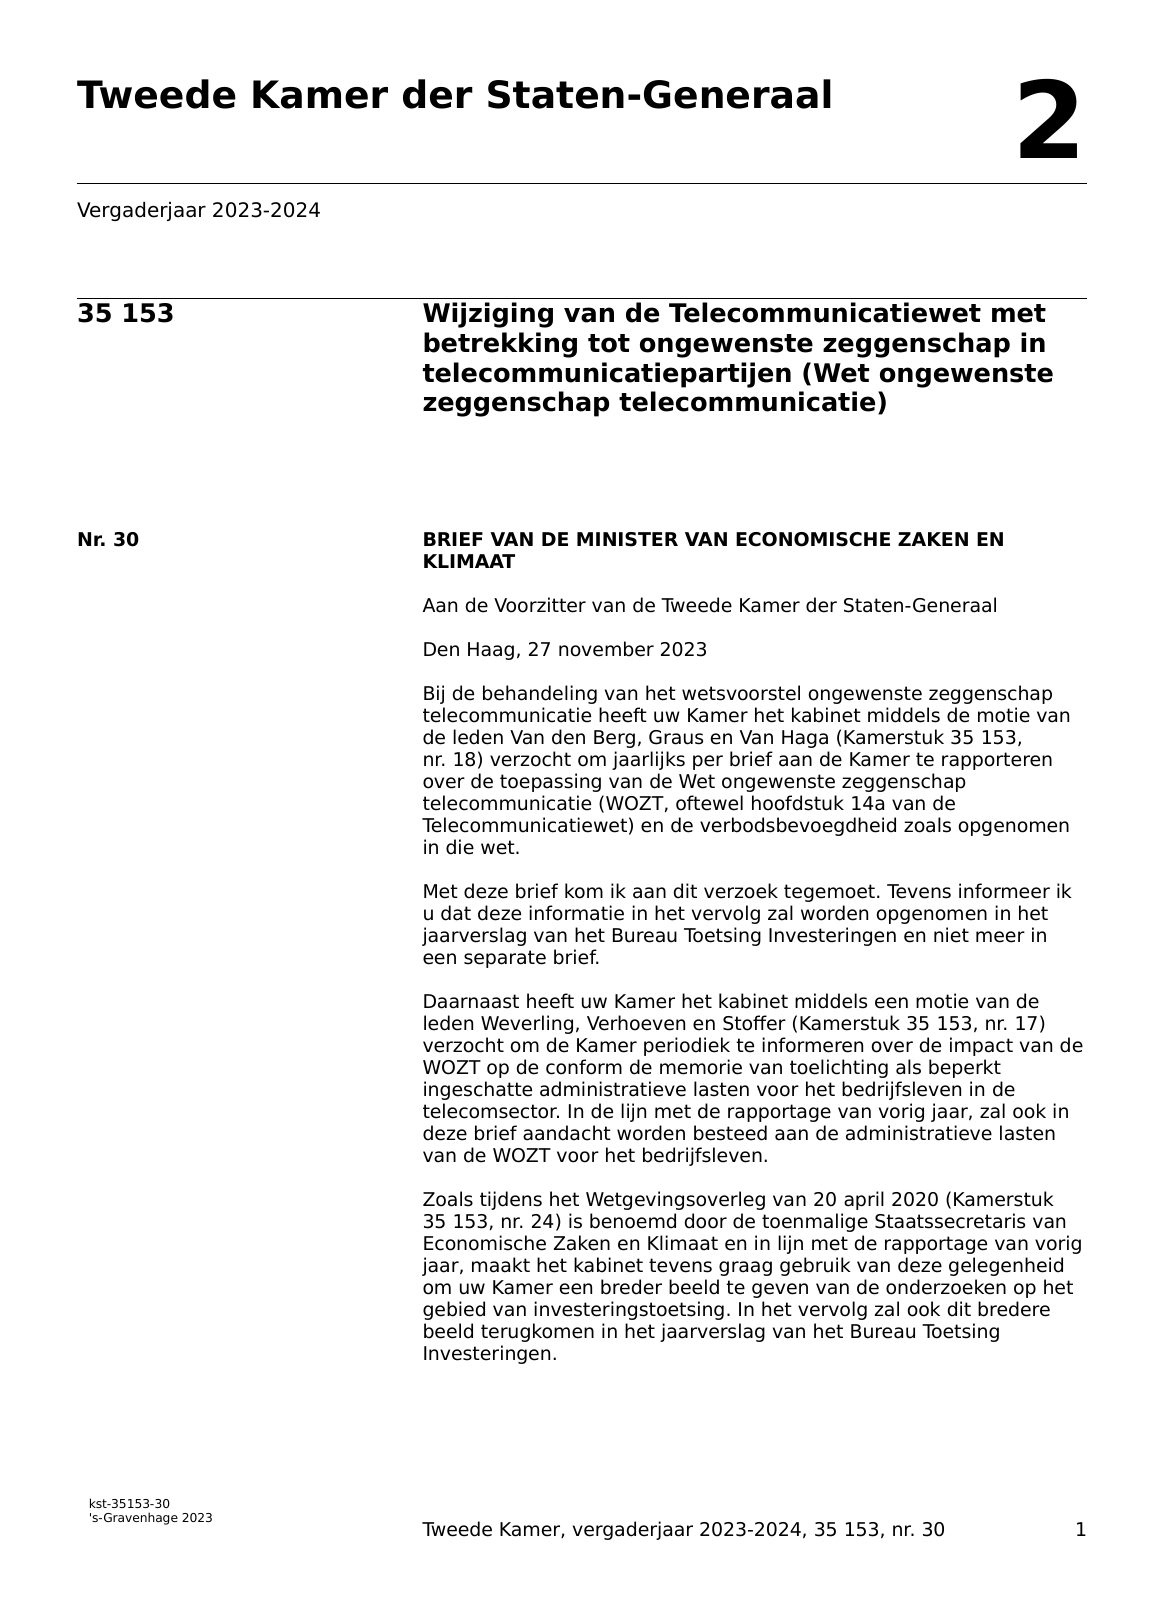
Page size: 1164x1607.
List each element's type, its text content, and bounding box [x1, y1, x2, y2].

text Den Haag, 27 november 2023 [422, 639, 1087, 661]
text Aan de Voorzitter van de Tweede Kamer der Staten-Generaal [422, 595, 1087, 617]
table_header Tweede Kamer der Staten-Generaal [77, 59, 886, 183]
text Daarnaast heeft uw Kamer het kabinet middels een motie van de leden Weverling, Verhoeven en Stoffer (Kamerstuk 35 153, nr. 17) verzocht om de Kamer periodiek te informeren over de impact van de WOZT op de conform de memorie van toelichting als beperkt ingeschatte administratieve lasten voor het bedrijfsleven in de telecomsector. In de lijn met de rapportage van vorig jaar, zal ook in deze brief aandacht worden besteed aan de administratieve lasten van de WOZT voor het bedrijfsleven. [422, 991, 1087, 1167]
subtitle 35 153 Wijziging van de Telecommunicatiewet met betrekking tot ongewenste zeggenschap in telecommunicatiepartijen (Wet ongewenste zeggenschap telecommunicatie) [77, 299, 1087, 418]
text Zoals tijdens het Wetgevingsoverleg van 20 april 2020 (Kamerstuk 35 153, nr. 24) is benoemd door de toenmalige Staatssecretaris van Economische Zaken en Klimaat en in lijn met de rapportage van vorig jaar, maakt het kabinet tevens graag gebruik van deze gelegenheid om uw Kamer een breder beeld te geven van de onderzoeken op het gebied van investeringstoetsing. In het vervolg zal ook dit bredere beeld terugkomen in het jaarverslag van het Bureau Toetsing Investeringen. [422, 1189, 1087, 1365]
table_cell Vergaderjaar 2023-2024 [77, 184, 1087, 298]
table_header 2 [886, 59, 1087, 183]
subtitle Nr. 30 BRIEF VAN DE MINISTER VAN ECONOMISCHE ZAKEN EN KLIMAAT [77, 529, 1087, 573]
text Met deze brief kom ik aan dit verzoek tegemoet. Tevens informeer ik u dat deze informatie in het vervolg zal worden opgenomen in het jaarverslag van het Bureau Toetsing Investeringen en niet meer in een separate brief. [422, 881, 1087, 969]
text Bij de behandeling van het wetsvoorstel ongewenste zeggenschap telecommunicatie heeft uw Kamer het kabinet middels de motie van de leden Van den Berg, Graus en Van Haga (Kamerstuk 35 153, nr. 18) verzocht om jaarlijks per brief aan de Kamer te rapporteren over de toepassing van de Wet ongewenste zeggenschap telecommunicatie (WOZT, oftewel hoofdstuk 14a van de Telecommunicatiewet) en de verbodsbevoegdheid zoals opgenomen in die wet. [422, 683, 1087, 859]
text kst-35153-30 [88, 1497, 323, 1511]
text 's-Gravenhage 2023 [88, 1511, 323, 1525]
